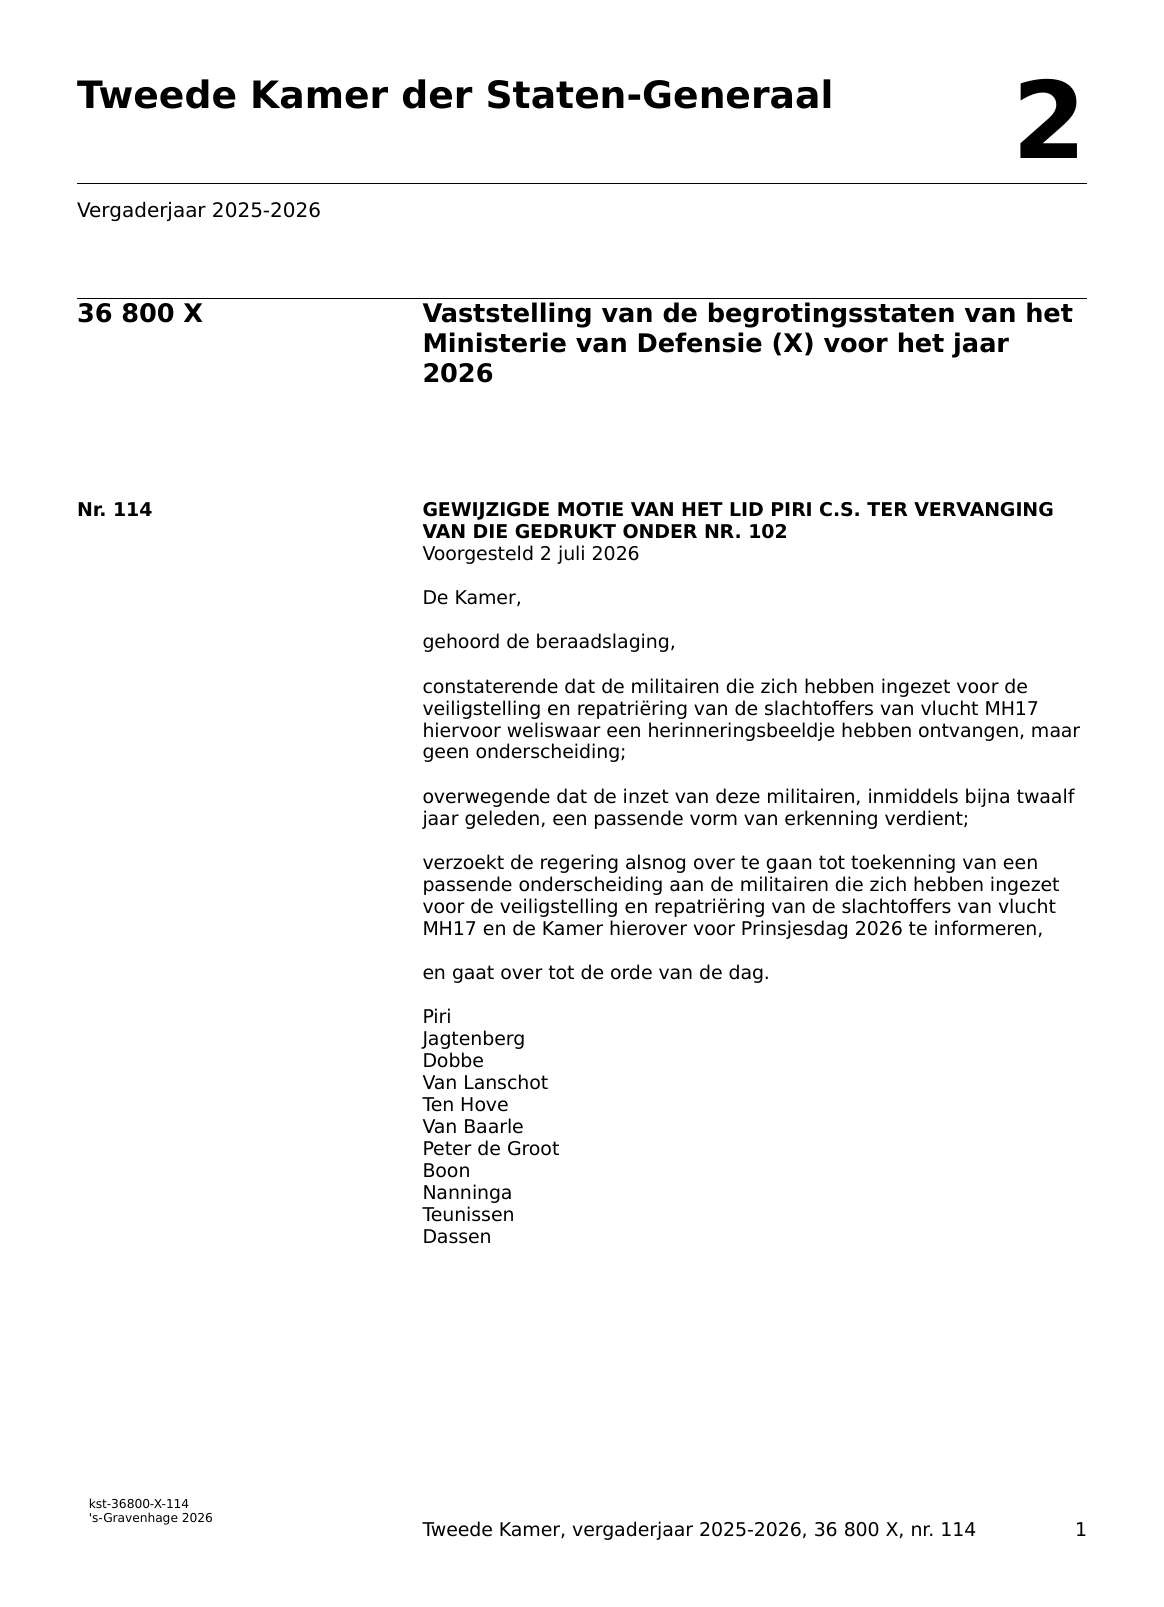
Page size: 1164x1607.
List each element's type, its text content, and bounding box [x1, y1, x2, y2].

table_header 2 [886, 59, 1087, 183]
text Dassen [422, 1226, 1087, 1248]
text en gaat over tot de orde van de dag. [422, 962, 1087, 984]
text kst-36800-X-114 [88, 1497, 323, 1511]
text Voorgesteld 2 juli 2026 [422, 543, 1087, 565]
text 's-Gravenhage 2026 [88, 1511, 323, 1525]
text Boon [422, 1160, 1087, 1182]
text gehoord de beraadslaging, [422, 631, 1087, 653]
text Peter de Groot [422, 1138, 1087, 1160]
text Van Baarle [422, 1116, 1087, 1138]
subtitle 36 800 X Vaststelling van de begrotingsstaten van het Ministerie van Defensie (X) voor het jaar 2026 [77, 299, 1087, 388]
text constaterende dat de militairen die zich hebben ingezet voor de veiligstelling en repatriëring van de slachtoffers van vlucht MH17 hiervoor weliswaar een herinneringsbeeldje hebben ontvangen, maar geen onderscheiding; [422, 676, 1087, 763]
subtitle Nr. 114 GEWIJZIGDE MOTIE VAN HET LID PIRI C.S. TER VERVANGING VAN DIE GEDRUKT ONDER NR. 102 [77, 499, 1087, 543]
text overwegende dat de inzet van deze militairen, inmiddels bijna twaalf jaar geleden, een passende vorm van erkenning verdient; [422, 786, 1087, 829]
table_header Tweede Kamer der Staten-Generaal [77, 59, 886, 183]
text Van Lanschot [422, 1072, 1087, 1094]
text Teunissen [422, 1204, 1087, 1226]
table_cell Vergaderjaar 2025-2026 [77, 184, 1087, 298]
text Ten Hove [422, 1094, 1087, 1116]
text Jagtenberg [422, 1028, 1087, 1050]
text verzoekt de regering alsnog over te gaan tot toekenning van een passende onderscheiding aan de militairen die zich hebben ingezet voor de veiligstelling en repatriëring van de slachtoffers van vlucht MH17 en de Kamer hierover voor Prinsjesdag 2026 te informeren, [422, 852, 1087, 940]
text Dobbe [422, 1050, 1087, 1072]
text De Kamer, [422, 587, 1087, 609]
text Piri [422, 1006, 1087, 1028]
text Nanninga [422, 1182, 1087, 1204]
